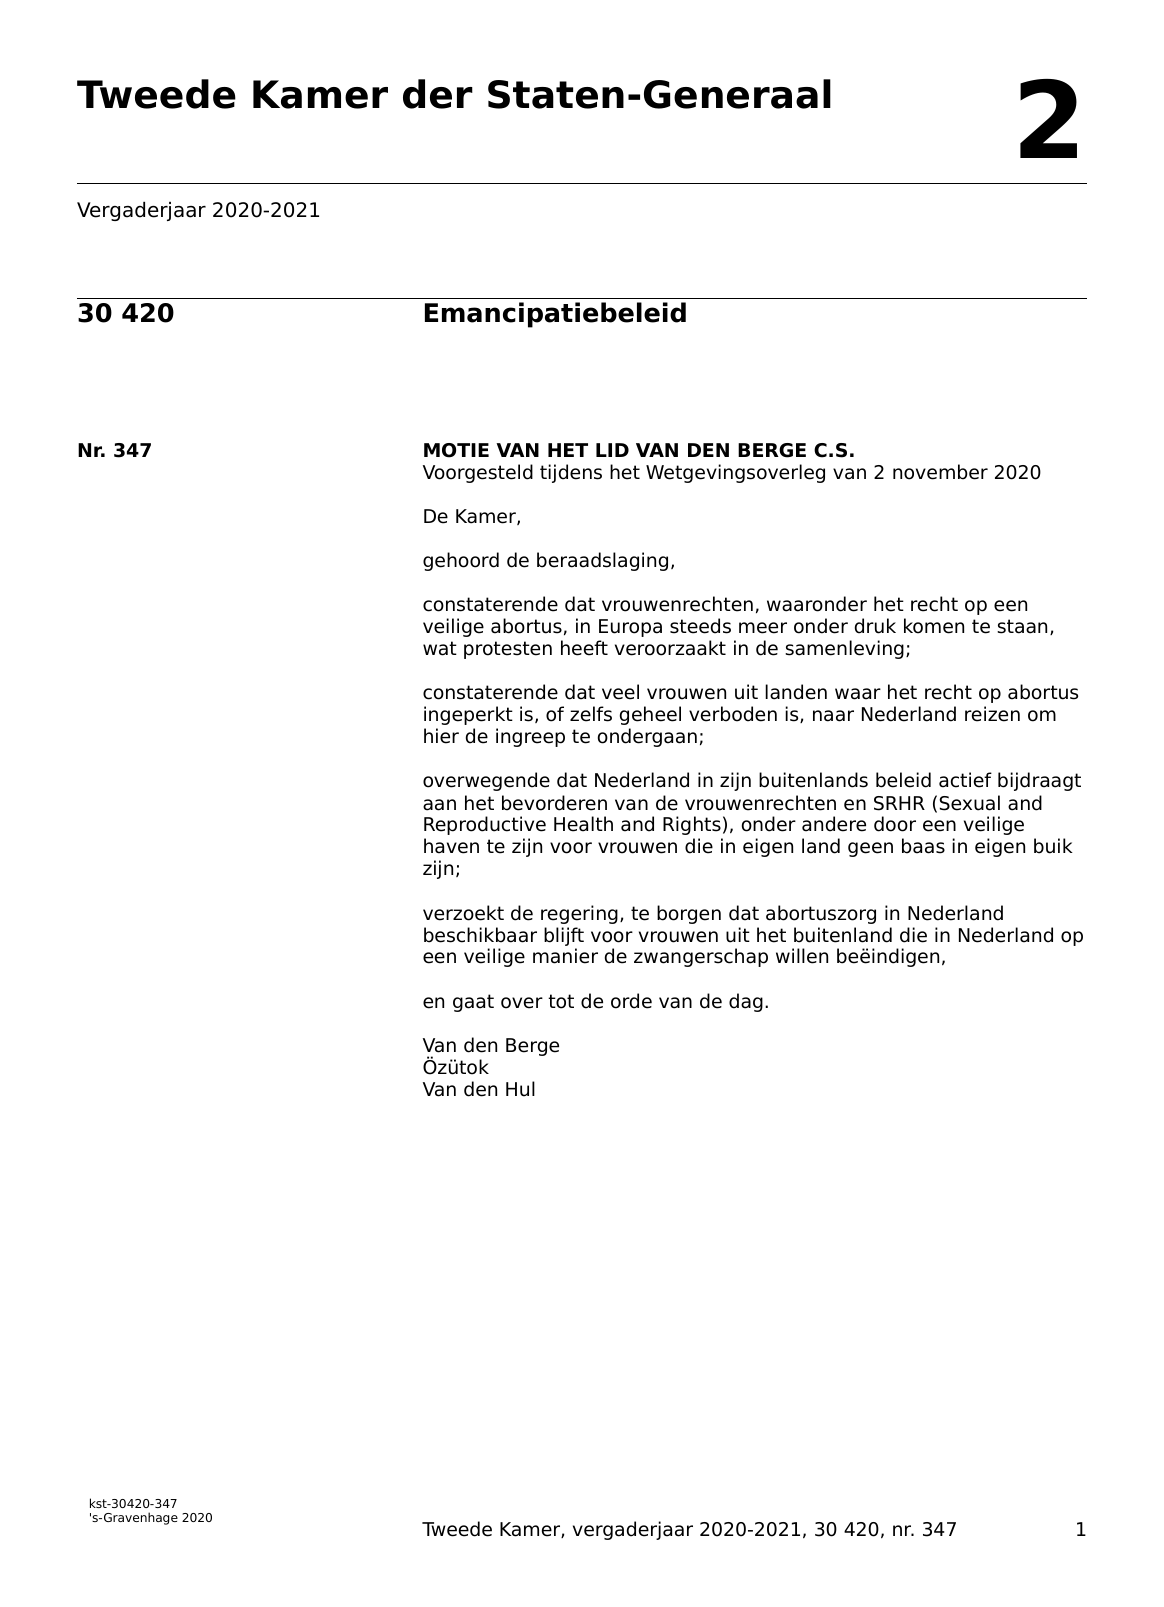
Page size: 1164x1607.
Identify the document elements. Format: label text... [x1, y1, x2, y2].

text overwegende dat Nederland in zijn buitenlands beleid actief bijdraagt aan het bevorderen van de vrouwenrechten en SRHR (Sexual and Reproductive Health and Rights), onder andere door een veilige haven te zijn voor vrouwen die in eigen land geen baas in eigen buik zijn; [422, 770, 1087, 880]
text De Kamer, [422, 506, 1087, 528]
text constaterende dat vrouwenrechten, waaronder het recht op een veilige abortus, in Europa steeds meer onder druk komen te staan, wat protesten heeft veroorzaakt in de samenleving; [422, 594, 1087, 660]
text Van den Berge [422, 1035, 1087, 1057]
text gehoord de beraadslaging, [422, 550, 1087, 572]
text verzoekt de regering, te borgen dat abortuszorg in Nederland beschikbaar blijft voor vrouwen uit het buitenland die in Nederland op een veilige manier de zwangerschap willen beëindigen, [422, 902, 1087, 968]
text Van den Hul [422, 1079, 1087, 1101]
subtitle Nr. 347 MOTIE VAN HET LID VAN DEN BERGE C.S. [77, 440, 1087, 462]
table_header Tweede Kamer der Staten-Generaal [77, 59, 886, 183]
text constaterende dat veel vrouwen uit landen waar het recht op abortus ingeperkt is, of zelfs geheel verboden is, naar Nederland reizen om hier de ingreep te ondergaan; [422, 682, 1087, 748]
text 's-Gravenhage 2020 [88, 1511, 323, 1525]
text Voorgesteld tijdens het Wetgevingsoverleg van 2 november 2020 [422, 462, 1087, 484]
table_cell Vergaderjaar 2020-2021 [77, 184, 1087, 298]
text Özütok [422, 1057, 1087, 1079]
table_header 2 [886, 59, 1087, 183]
subtitle 30 420 Emancipatiebeleid [77, 299, 1087, 329]
text en gaat over tot de orde van de dag. [422, 991, 1087, 1013]
text kst-30420-347 [88, 1497, 323, 1511]
